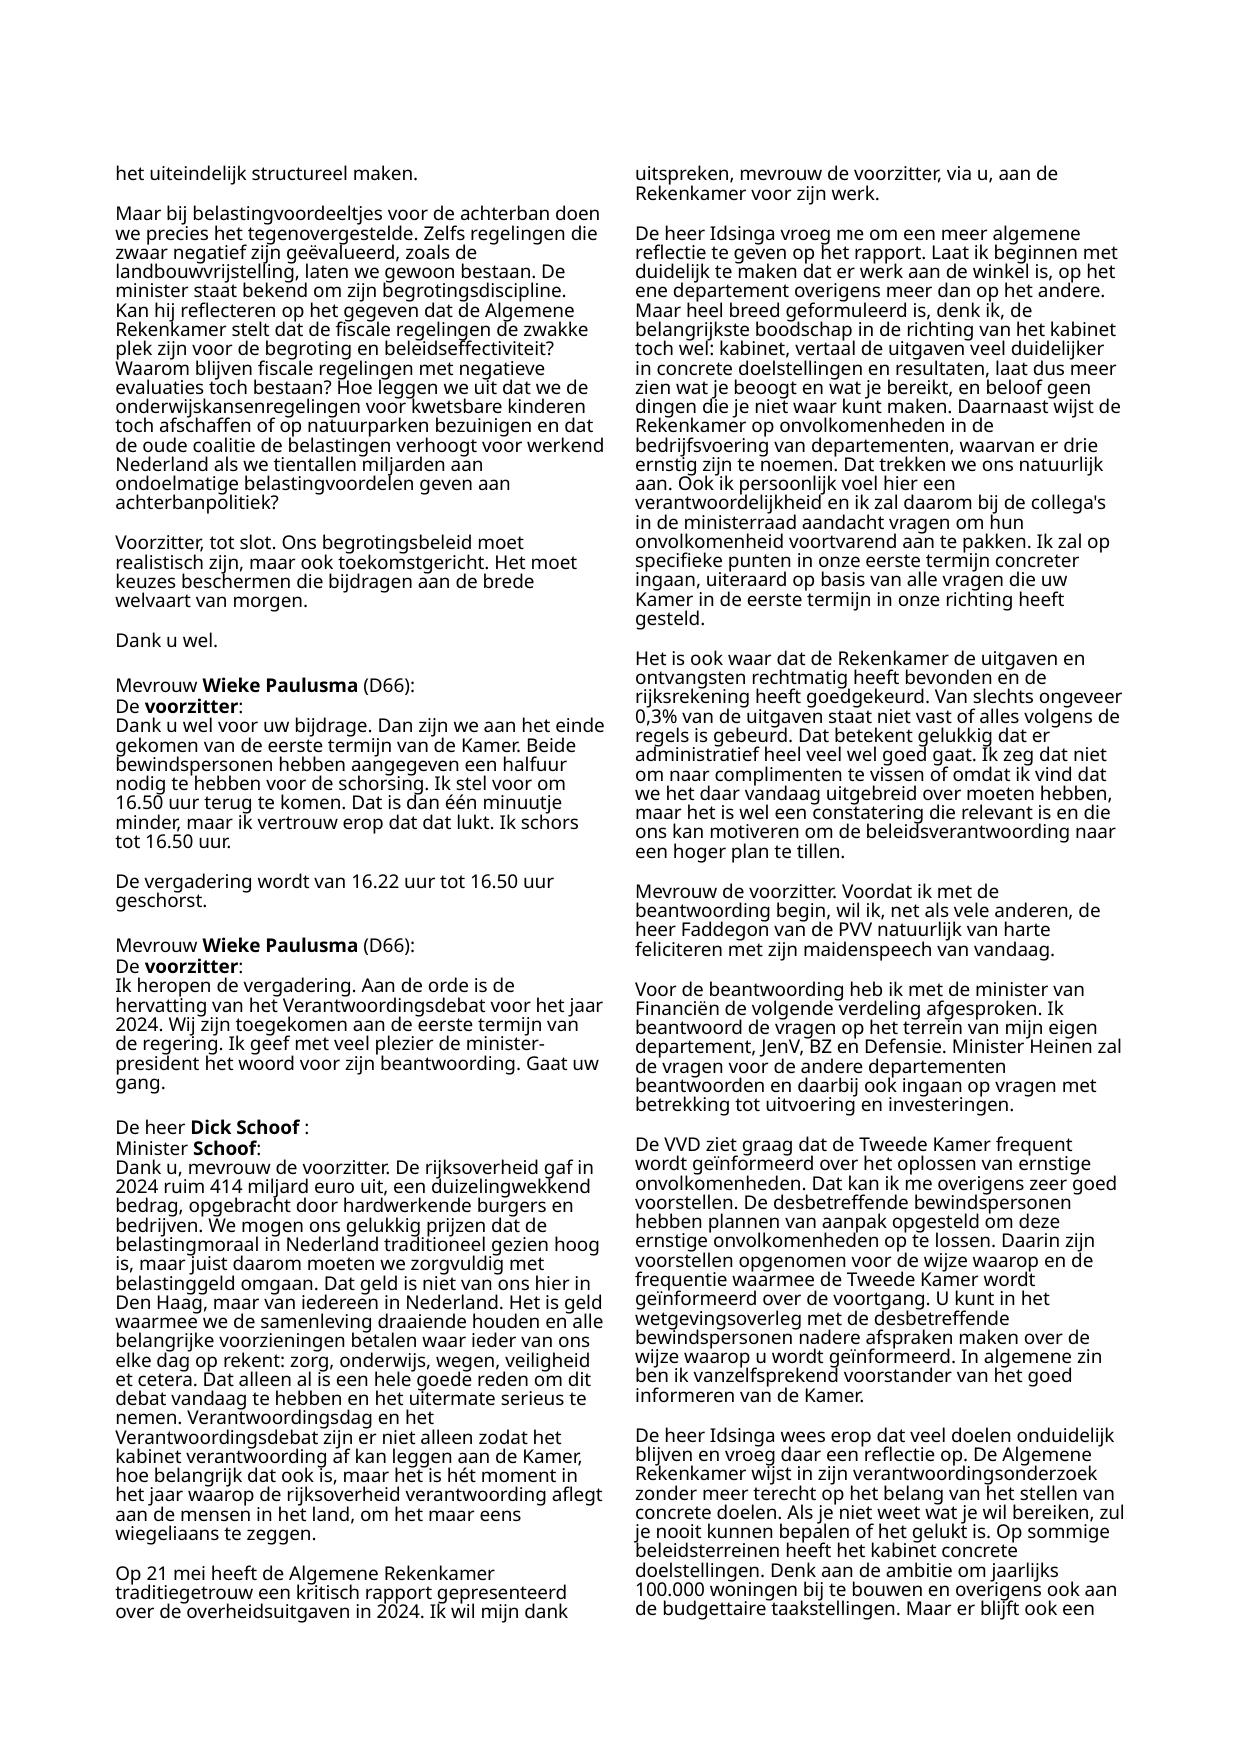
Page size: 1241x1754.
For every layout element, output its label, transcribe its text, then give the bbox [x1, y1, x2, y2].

text Voor de beantwoording heb ik met de minister van Financiën de volgende verdeling afgesproken. Ik beantwoord de vragen op het terrein van mijn eigen departement, JenV, BZ en Defensie. Minister Heinen zal de vragen voor de andere departementen beantwoorden en daarbij ook ingaan op vragen met betrekking tot uitvoering en investeringen. [635, 981, 1125, 1115]
text De heer Idsinga wees erop dat veel doelen onduidelijk blijven en vroeg daar een reflectie op. De Algemene Rekenkamer wijst in zijn verantwoordingsonderzoek zonder meer terecht op het belang van het stellen van concrete doelen. Als je niet weet wat je wil bereiken, zul je nooit kunnen bepalen of het gelukt is. Op sommige beleidsterreinen heeft het kabinet concrete doelstellingen. Denk aan de ambitie om jaarlijks 100.000 woningen bij te bouwen en overigens ook aan de budgettaire taakstellingen. Maar er blijft ook een [635, 1427, 1125, 1619]
text Op 21 mei heeft de Algemene Rekenkamer traditiegetrouw een kritisch rapport gepresenteerd over de overheidsuitgaven in 2024. Ik wil mijn dank [115, 1565, 605, 1623]
text De voorzitter: [115, 698, 605, 717]
text Minister Schoof: [115, 1139, 605, 1159]
text Mevrouw Wieke Paulusma (D66): [115, 672, 605, 698]
text Voorzitter, tot slot. Ons begrotingsbeleid moet realistisch zijn, maar ook toekomstgericht. Het moet keuzes beschermen die bijdragen aan de brede welvaart van morgen. [115, 534, 605, 611]
text De vergadering wordt van 16.22 uur tot 16.50 uur geschorst. [115, 873, 605, 912]
text Dank u wel voor uw bijdrage. Dan zijn we aan het einde gekomen van de eerste termijn van de Kamer. Beide bewindspersonen hebben aangegeven een halfuur nodig te hebben voor de schorsing. Ik stel voor om 16.50 uur terug te komen. Dat is dan één minuutje minder, maar ik vertrouw erop dat dat lukt. Ik schors tot 16.50 uur. [115, 717, 605, 852]
text De heer Dick Schoof : [115, 1114, 605, 1139]
text het uiteindelijk structureel maken. [115, 165, 605, 184]
text Mevrouw Wieke Paulusma (D66): [115, 932, 605, 958]
text De voorzitter: [115, 958, 605, 977]
text Maar bij belastingvoordeeltjes voor de achterban doen we precies het tegenovergestelde. Zelfs regelingen die zwaar negatief zijn geëvalueerd, zoals de landbouwvrijstelling, laten we gewoon bestaan. De minister staat bekend om zijn begrotingsdiscipline. Kan hij reflecteren op het gegeven dat de Algemene Rekenkamer stelt dat de fiscale regelingen de zwakke plek zijn voor de begroting en beleidseffectiviteit? Waarom blijven fiscale regelingen met negatieve evaluaties toch bestaan? Hoe leggen we uit dat we de onderwijskansenregelingen voor kwetsbare kinderen toch afschaffen of op natuurparken bezuinigen en dat de oude coalitie de belastingen verhoogt voor werkend Nederland als we tientallen miljarden aan ondoelmatige belastingvoordelen geven aan achterbanpolitiek? [115, 205, 605, 514]
text De heer Idsinga vroeg me om een meer algemene reflectie te geven op het rapport. Laat ik beginnen met duidelijk te maken dat er werk aan de winkel is, op het ene departement overigens meer dan op het andere. Maar heel breed geformuleerd is, denk ik, de belangrijkste boodschap in de richting van het kabinet toch wel: kabinet, vertaal de uitgaven veel duidelijker in concrete doelstellingen en resultaten, laat dus meer zien wat je beoogt en wat je bereikt, en beloof geen dingen die je niet waar kunt maken. Daarnaast wijst de Rekenkamer op onvolkomenheden in de bedrijfsvoering van departementen, waarvan er drie ernstig zijn te noemen. Dat trekken we ons natuurlijk aan. Ook ik persoonlijk voel hier een verantwoordelijkheid en ik zal daarom bij de collega's in de ministerraad aandacht vragen om hun onvolkomenheid voortvarend aan te pakken. Ik zal op specifieke punten in onze eerste termijn concreter ingaan, uiteraard op basis van alle vragen die uw Kamer in de eerste termijn in onze richting heeft gesteld. [635, 224, 1125, 629]
text Het is ook waar dat de Rekenkamer de uitgaven en ontvangsten rechtmatig heeft bevonden en de rijksrekening heeft goedgekeurd. Van slechts ongeveer 0,3% van de uitgaven staat niet vast of alles volgens de regels is gebeurd. Dat betekent gelukkig dat er administratief heel veel wel goed gaat. Ik zeg dat niet om naar complimenten te vissen of omdat ik vind dat we het daar vandaag uitgebreid over moeten hebben, maar het is wel een constatering die relevant is en die ons kan motiveren om de beleidsverantwoording naar een hoger plan te tillen. [635, 650, 1125, 862]
text Ik heropen de vergadering. Aan de orde is de hervatting van het Verantwoordingsdebat voor het jaar 2024. Wij zijn toegekomen aan de eerste termijn van de regering. Ik geef met veel plezier de minister-president het woord voor zijn beantwoording. Gaat uw gang. [115, 977, 605, 1093]
text Dank u wel. [115, 632, 605, 651]
text De VVD ziet graag dat de Tweede Kamer frequent wordt geïnformeerd over het oplossen van ernstige onvolkomenheden. Dat kan ik me overigens zeer goed voorstellen. De desbetreffende bewindspersonen hebben plannen van aanpak opgesteld om deze ernstige onvolkomenheden op te lossen. Daarin zijn voorstellen opgenomen voor de wijze waarop en de frequentie waarmee de Tweede Kamer wordt geïnformeerd over de voortgang. U kunt in het wetgevingsoverleg met de desbetreffende bewindspersonen nadere afspraken maken over de wijze waarop u wordt geïnformeerd. In algemene zin ben ik vanzelfsprekend voorstander van het goed informeren van de Kamer. [635, 1136, 1125, 1406]
text uitspreken, mevrouw de voorzitter, via u, aan de Rekenkamer voor zijn werk. [635, 165, 1125, 204]
text Mevrouw de voorzitter. Voordat ik met de beantwoording begin, wil ik, net als vele anderen, de heer Faddegon van de PVV natuurlijk van harte feliciteren met zijn maidenspeech van vandaag. [635, 883, 1125, 960]
text Dank u, mevrouw de voorzitter. De rijksoverheid gaf in 2024 ruim 414 miljard euro uit, een duizelingwekkend bedrag, opgebracht door hardwerkende burgers en bedrijven. We mogen ons gelukkig prijzen dat de belastingmoraal in Nederland traditioneel gezien hoog is, maar juist daarom moeten we zorgvuldig met belastinggeld omgaan. Dat geld is niet van ons hier in Den Haag, maar van iedereen in Nederland. Het is geld waarmee we de samenleving draaiende houden en alle belangrijke voorzieningen betalen waar ieder van ons elke dag op rekent: zorg, onderwijs, wegen, veiligheid et cetera. Dat alleen al is een hele goede reden om dit debat vandaag te hebben en het uitermate serieus te nemen. Verantwoordingsdag en het Verantwoordingsdebat zijn er niet alleen zodat het kabinet verantwoording af kan leggen aan de Kamer, hoe belangrijk dat ook is, maar het is hét moment in het jaar waarop de rijksoverheid verantwoording aflegt aan de mensen in het land, om het maar eens wiegeliaans te zeggen. [115, 1159, 605, 1544]
